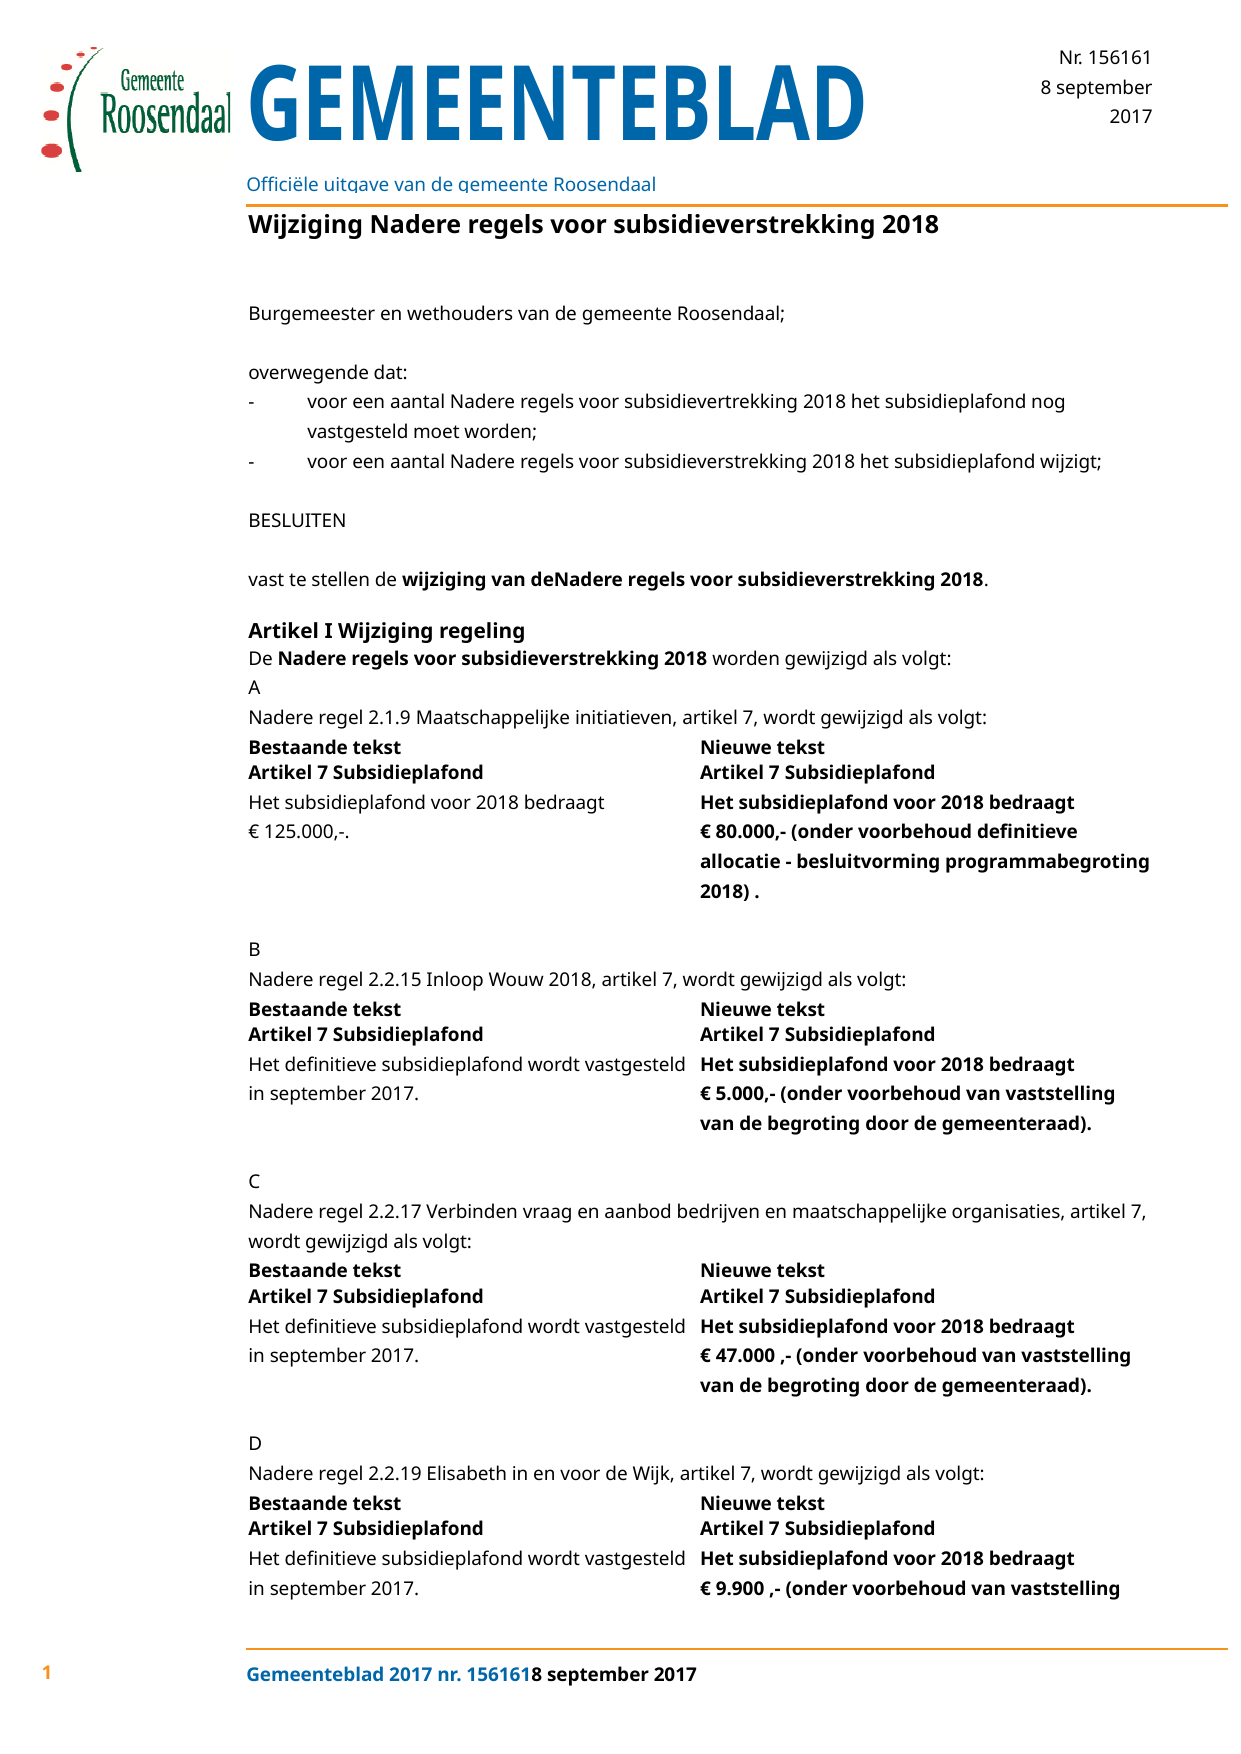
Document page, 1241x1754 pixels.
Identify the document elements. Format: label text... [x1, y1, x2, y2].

text C [248, 1169, 1152, 1194]
text BESLUITEN [248, 507, 1152, 533]
text Nadere regel 2.1.9 Maatschappelijke initiatieven, artikel 7, wordt gewijzigd als volgt: [248, 704, 1152, 730]
table_cell Artikel 7 Subsidieplafond Het subsidieplafond voor 2018 bedraagt € 47.000 ,- (onder voorbehoud van vaststelling van de begroting door de gemeenteraad). [700, 1283, 1152, 1398]
table_cell Artikel 7 Subsidieplafond Het subsidieplafond voor 2018 bedraagt € 80.000,- (onder voorbehoud definitieve allocatie - besluitvorming programmabegroting 2018) . [700, 760, 1152, 904]
text Nadere regel 2.2.15 Inloop Wouw 2018, artikel 7, wordt gewijzigd als volgt: [248, 966, 1152, 992]
table_cell Artikel 7 Subsidieplafond Het definitieve subsidieplafond wordt vastgesteld in september 2017. [248, 1516, 700, 1601]
table_header Bestaande tekst [248, 734, 700, 759]
list voor een aantal Nadere regels voor subsidieverstrekking 2018 het subsidieplafond wijzigt; [248, 448, 1152, 473]
text Nadere regel 2.2.19 Elisabeth in en voor de Wijk, artikel 7, wordt gewijzigd als volgt: [248, 1460, 1152, 1486]
table_header Nieuwe tekst [700, 996, 1152, 1021]
text De Nadere regels voor subsidieverstrekking 2018 worden gewijzigd als volgt: [248, 645, 1152, 671]
text B [248, 936, 1152, 962]
text D [248, 1431, 1152, 1456]
table_header Bestaande tekst [248, 996, 700, 1021]
text Burgemeester en wethouders van de gemeente Roosendaal; [248, 300, 1152, 326]
table_cell Artikel 7 Subsidieplafond Het subsidieplafond voor 2018 bedraagt € 9.900 ,- (onder voorbehoud van vaststelling [700, 1516, 1152, 1601]
text Artikel I Wijziging regeling [248, 617, 1152, 645]
text vast te stellen de wijziging van deNadere regels voor subsidieverstrekking 2018. [248, 566, 1152, 592]
table_header Nieuwe tekst [700, 1258, 1152, 1283]
text A [248, 674, 1152, 700]
table_header Nieuwe tekst [700, 734, 1152, 759]
table_cell Artikel 7 Subsidieplafond Het definitieve subsidieplafond wordt vastgesteld in september 2017. [248, 1283, 700, 1398]
table_header Bestaande tekst [248, 1258, 700, 1283]
table_cell Artikel 7 Subsidieplafond Het subsidieplafond voor 2018 bedraagt € 125.000,-. [248, 760, 700, 904]
list voor een aantal Nadere regels voor subsidievertrekking 2018 het subsidieplafond nog vastgesteld moet worden; [248, 389, 1152, 444]
text Nadere regel 2.2.17 Verbinden vraag en aanbod bedrijven en maatschappelijke organisaties, artikel 7, wordt gewijzigd als volgt: [248, 1198, 1152, 1254]
table_header Nieuwe tekst [700, 1490, 1152, 1516]
table_cell Artikel 7 Subsidieplafond Het definitieve subsidieplafond wordt vastgesteld in september 2017. [248, 1021, 700, 1136]
table_header Bestaande tekst [248, 1490, 700, 1516]
table_cell Artikel 7 Subsidieplafond Het subsidieplafond voor 2018 bedraagt € 5.000,- (onder voorbehoud van vaststelling van de begroting door de gemeenteraad). [700, 1021, 1152, 1136]
picture [41, 47, 231, 172]
text Wijziging Nadere regels voor subsidieverstrekking 2018 [248, 207, 1152, 241]
text overwegende dat: [248, 359, 1152, 385]
